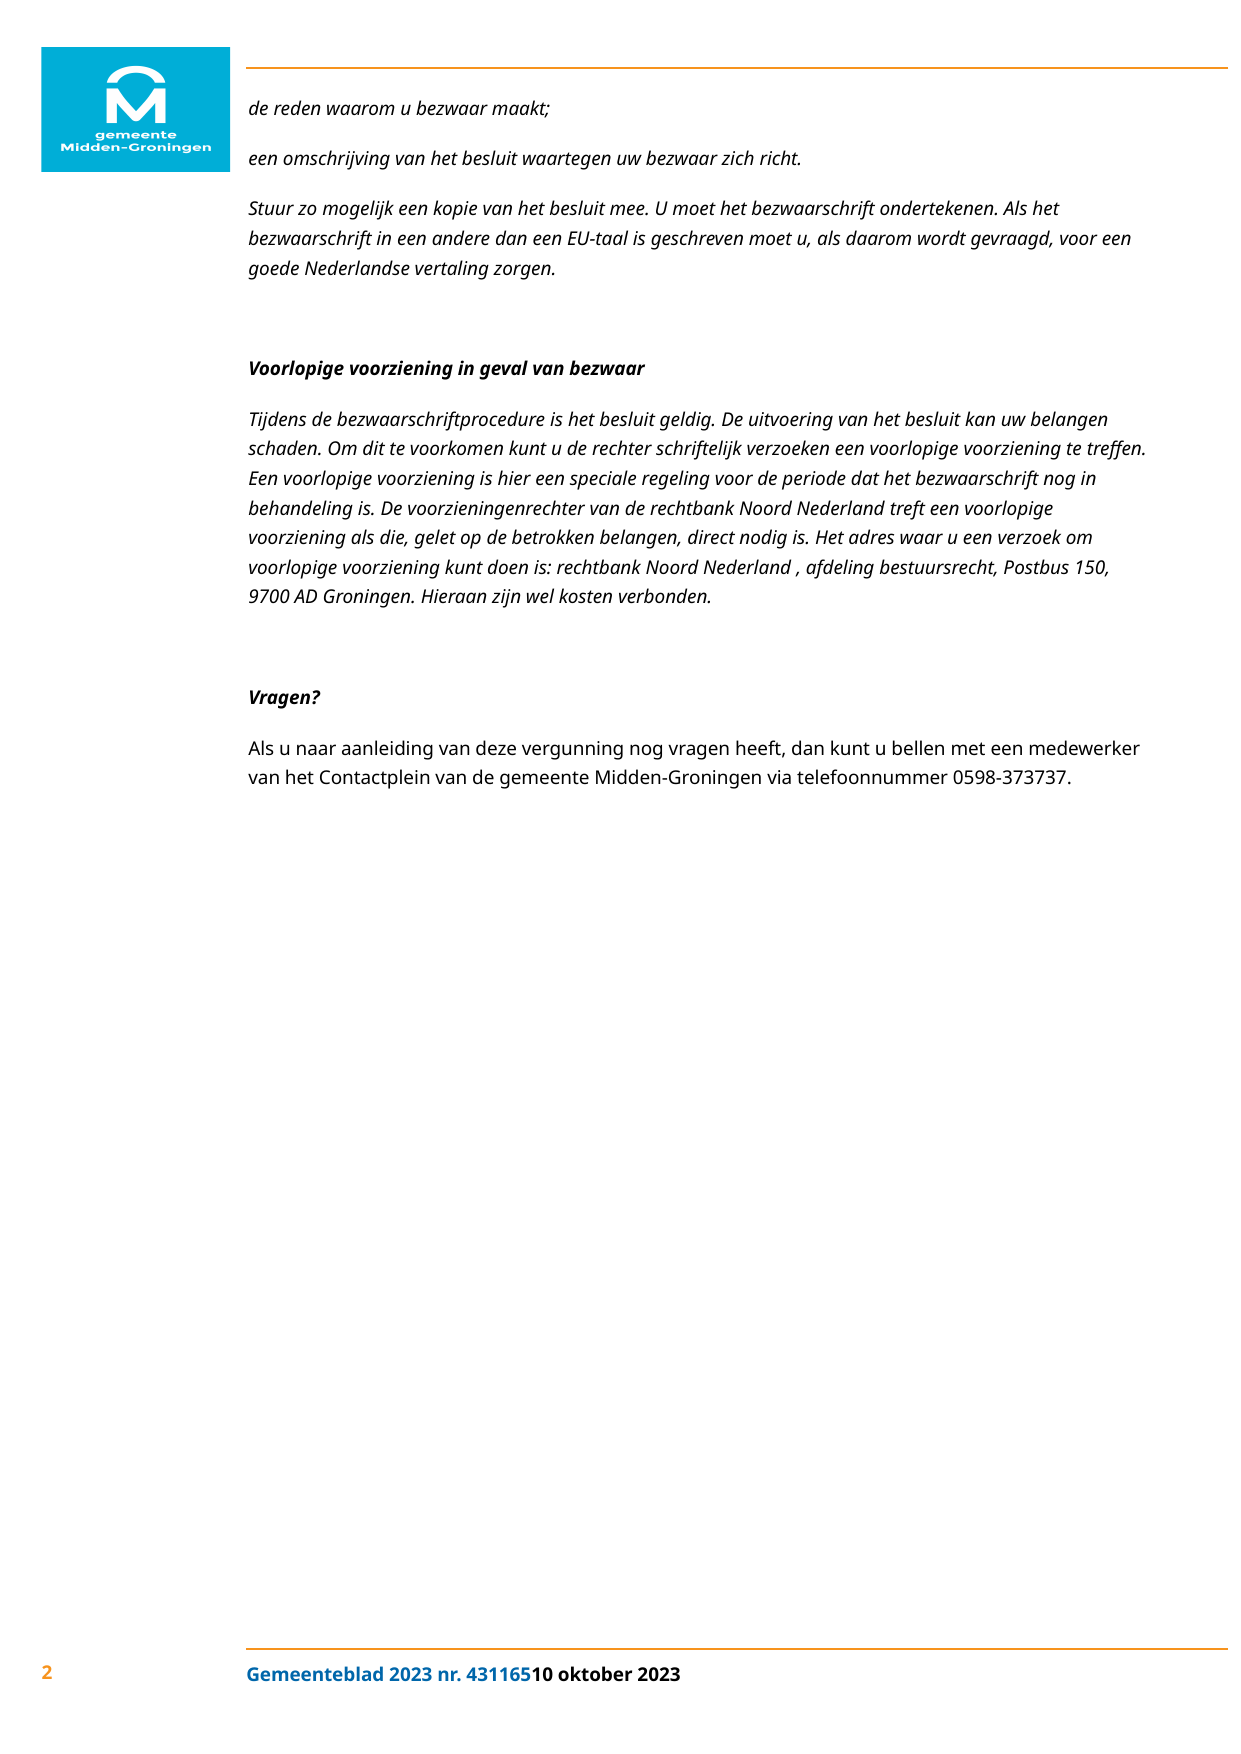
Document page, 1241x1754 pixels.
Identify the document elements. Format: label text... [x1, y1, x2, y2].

text Als u naar aanleiding van deze vergunning nog vragen heeft, dan kunt u bellen met een medewerker van het Contactplein van de gemeente Midden-Groningen via telefoonnummer 0598-373737. [248, 735, 1152, 790]
text een omschrijving van het besluit waartegen uw bezwaar zich richt. [248, 145, 1152, 171]
text Vragen? [248, 684, 1152, 710]
picture [107, 89, 165, 122]
picture [108, 66, 164, 82]
text Voorlopige voorziening in geval van bezwaar [248, 356, 1152, 381]
text de reden waarom u bezwaar maakt; [248, 95, 1152, 121]
picture [184, 146, 190, 153]
text Stuur zo mogelijk een kopie van het besluit mee. U moet het bezwaarschrift ondertekenen. Als het bezwaarschrift in een andere dan een EU-taal is geschreven moet u, als daarom wordt gevraagd, voor een goede Nederlandse vertaling zorgen. [248, 196, 1152, 281]
text Tijdens de bezwaarschriftprocedure is het besluit geldig. De uitvoering van het besluit kan uw belangen schaden. Om dit te voorkomen kunt u de rechter schriftelijk verzoeken een voorlopige voorziening te treffen. Een voorlopige voorziening is hier een speciale regeling voor de periode dat het bezwaarschrift nog in behandeling is. De voorzieningenrechter van de rechtbank Noord Nederland treft een voorlopige voorziening als die, gelet op de betrokken belangen, direct nodig is. Het adres waar u een verzoek om voorlopige voorziening kunt doen is: rechtbank Noord Nederland , afdeling bestuursrecht, Postbus 150, 9700 AD Groningen. Hieraan zijn wel kosten verbonden. [248, 406, 1152, 609]
